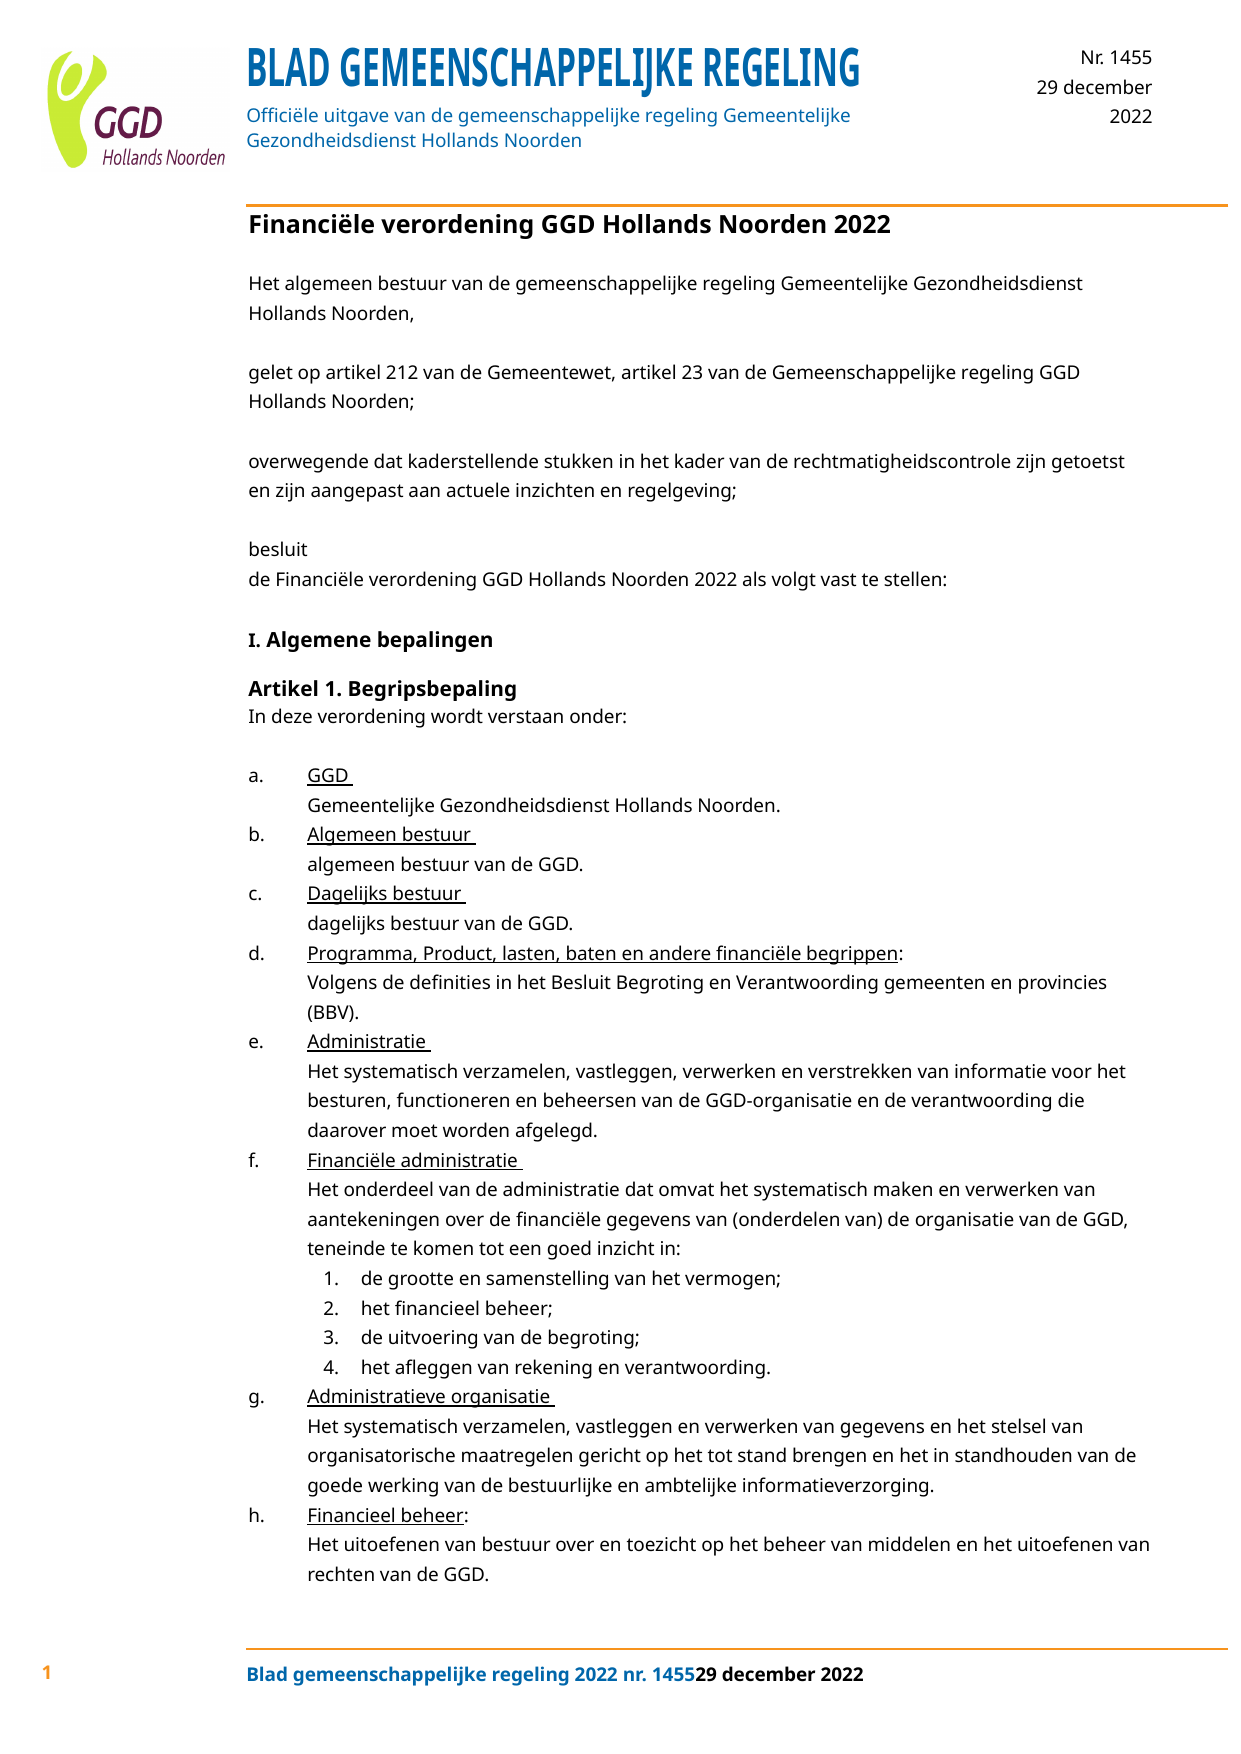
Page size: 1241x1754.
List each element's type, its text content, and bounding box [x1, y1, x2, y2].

list de uitvoering van de begroting; [323, 1324, 1152, 1350]
list Administratie [248, 1028, 1152, 1054]
list Financiële administratie [248, 1147, 1152, 1172]
text I. Algemene bepalingen [248, 625, 1152, 654]
list het financieel beheer; [323, 1295, 1152, 1320]
list Financieel beheer: [248, 1502, 1152, 1527]
list Dagelijks bestuur [248, 881, 1152, 906]
text Het algemeen bestuur van de gemeenschappelijke regeling Gemeentelijke Gezondheidsdienst Hollands Noorden, [248, 270, 1152, 326]
list Programma, Product, lasten, baten en andere financiële begrippen: [248, 940, 1152, 965]
text de Financiële verordening GGD Hollands Noorden 2022 als volgt vast te stellen: [248, 566, 1152, 592]
list algemeen bestuur van de GGD. [248, 851, 1152, 877]
text gelet op artikel 212 van de Gemeentewet, artikel 23 van de Gemeenschappelijke regeling GGD Hollands Noorden; [248, 359, 1152, 414]
text overwegende dat kaderstellende stukken in het kader van de rechtmatigheidscontrole zijn getoetst en zijn aangepast aan actuele inzichten en regelgeving; [248, 448, 1152, 503]
list Administratieve organisatie [248, 1383, 1152, 1409]
text Artikel 1. Begripsbepaling [248, 674, 1152, 703]
picture [41, 47, 231, 172]
list Gemeentelijke Gezondheidsdienst Hollands Noorden. [248, 792, 1152, 817]
list Volgens de definities in het Besluit Begroting en Verantwoording gemeenten en provincies (BBV). [248, 969, 1152, 1024]
list de grootte en samenstelling van het vermogen; [323, 1265, 1152, 1291]
list GGD [248, 762, 1152, 788]
text In deze verordening wordt verstaan onder: [248, 703, 1152, 729]
list dagelijks bestuur van de GGD. [248, 910, 1152, 936]
list Het onderdeel van de administratie dat omvat het systematisch maken en verwerken van aantekeningen over de financiële gegevens van (onderdelen van) de organisatie van de GGD, teneinde te komen tot een goed inzicht in: [248, 1176, 1152, 1261]
list het afleggen van rekening en verantwoording. [323, 1354, 1152, 1379]
text Financiële verordening GGD Hollands Noorden 2022 [248, 207, 1152, 241]
list Het systematisch verzamelen, vastleggen en verwerken van gegevens en het stelsel van organisatorische maatregelen gericht op het tot stand brengen en het in standhouden van de goede werking van de bestuurlijke en ambtelijke informatieverzorging. [248, 1413, 1152, 1498]
text besluit [248, 537, 1152, 562]
list Het systematisch verzamelen, vastleggen, verwerken en verstrekken van informatie voor het besturen, functioneren en beheersen van de GGD-organisatie en de verantwoording die daarover moet worden afgelegd. [248, 1058, 1152, 1143]
list Algemeen bestuur [248, 821, 1152, 847]
list Het uitoefenen van bestuur over en toezicht op het beheer van middelen en het uitoefenen van rechten van de GGD. [248, 1531, 1152, 1587]
